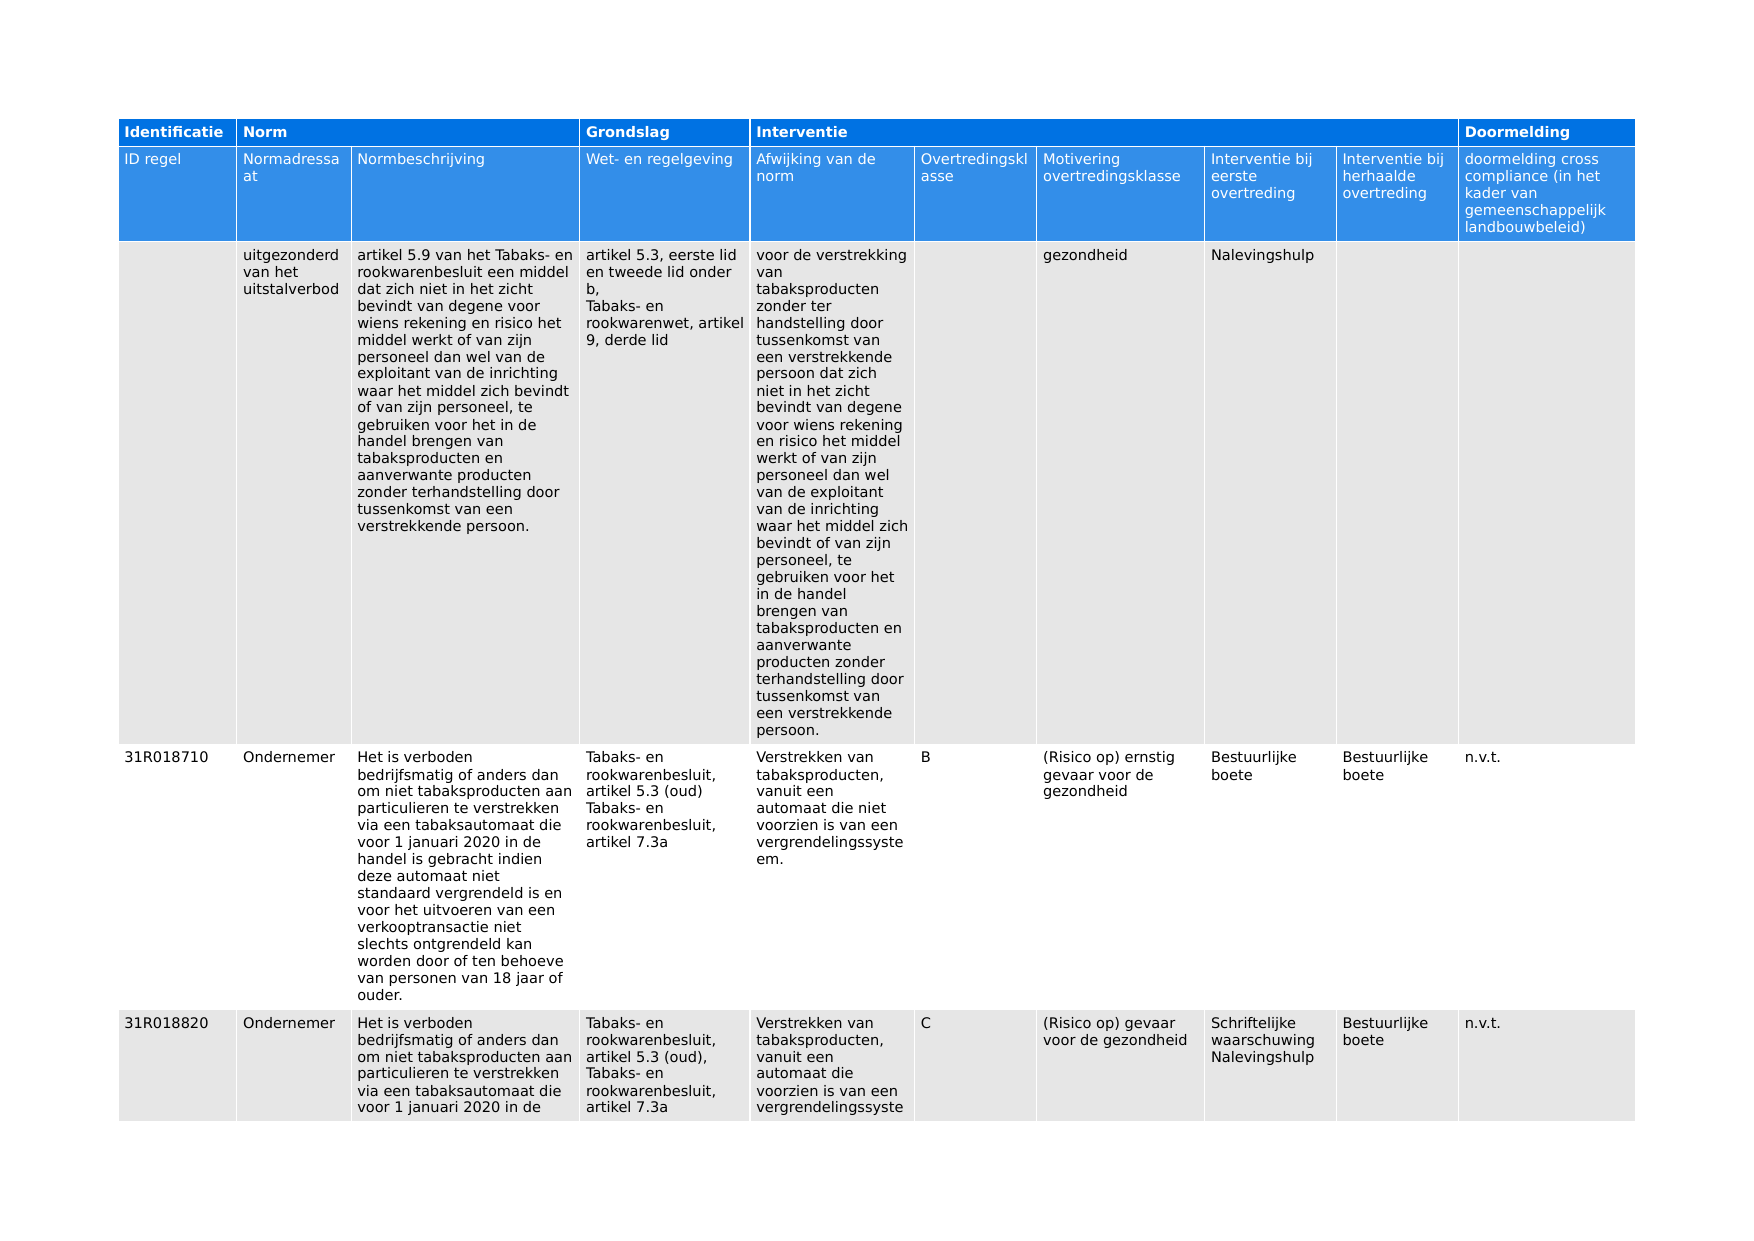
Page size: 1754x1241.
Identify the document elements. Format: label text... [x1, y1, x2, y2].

table_cell Bestuurlijke boete [1205, 745, 1336, 1009]
table_cell Bestuurlijke boete [1337, 745, 1458, 1009]
table_cell n.v.t. [1459, 745, 1635, 1009]
table_cell [915, 242, 1036, 744]
table_cell Overtredingsklasse [915, 147, 1036, 241]
table_cell Ondernemer [237, 745, 351, 1009]
table_cell Het is verboden bedrijfsmatig of anders dan om niet tabaksproducten aan particulieren te verstrekken via een tabaksautomaat die voor 1 januari 2020 in de [352, 1010, 579, 1121]
table_cell Normbeschrijving [352, 147, 579, 241]
table_cell Normadressaat [237, 147, 351, 241]
table_cell 31R018710 [119, 745, 236, 1009]
table_cell artikel 5.9 van het Tabaks- en rookwarenbesluit een middel dat zich niet in het zicht bevindt van degene voor wiens rekening en risico het middel werkt of van zijn personeel dan wel van de exploitant van de inrichting waar het middel zich bevindt of van zijn personeel, te gebruiken voor het in de handel brengen van tabaksproducten en aanverwante producten zonder terhandstelling door tussenkomst van een verstrekkende persoon. [352, 242, 579, 744]
table_header Interventie [751, 119, 1458, 146]
table_cell uitgezonderd van het uitstalverbod [237, 242, 351, 744]
table_header Norm [237, 119, 579, 146]
table_cell [119, 242, 236, 744]
table_cell C [915, 1010, 1036, 1121]
table_cell Nalevingshulp [1205, 242, 1336, 744]
table_cell Motivering overtredingsklasse [1037, 147, 1204, 241]
table_cell voor de verstrekking van tabaksproducten zonder ter handstelling door tussenkomst van een verstrekkende persoon dat zich niet in het zicht bevindt van degene voor wiens rekening en risico het middel werkt of van zijn personeel dan wel van de exploitant van de inrichting waar het middel zich bevindt of van zijn personeel, te gebruiken voor het in de handel brengen van tabaksproducten en aanverwante producten zonder terhandstelling door tussenkomst van een verstrekkende persoon. [751, 242, 914, 744]
table_cell Wet- en regelgeving [580, 147, 749, 241]
table_cell Het is verboden bedrijfsmatig of anders dan om niet tabaksproducten aan particulieren te verstrekken via een tabaksautomaat die voor 1 januari 2020 in de handel is gebracht indien deze automaat niet standaard vergrendeld is en voor het uitvoeren van een verkooptransactie niet slechts ontgrendeld kan worden door of ten behoeve van personen van 18 jaar of ouder. [352, 745, 579, 1009]
table_header Doormelding [1459, 119, 1635, 146]
table_cell Bestuurlijke boete [1337, 1010, 1458, 1121]
table_cell (Risico op) ernstig gevaar voor de gezondheid [1037, 745, 1204, 1009]
table_cell Verstrekken van tabaksproducten, vanuit een automaat die niet voorzien is van een vergrendelingssysteem. [751, 745, 914, 1009]
table_cell (Risico op) gevaar voor de gezondheid [1037, 1010, 1204, 1121]
table_cell Schriftelijke waarschuwing Nalevingshulp [1205, 1010, 1336, 1121]
table_cell [1337, 242, 1458, 744]
table_cell ID regel [119, 147, 236, 241]
table_cell Ondernemer [237, 1010, 351, 1121]
table_cell Interventie bij herhaalde overtreding [1337, 147, 1458, 241]
table_cell Tabaks- en rookwarenbesluit, artikel 5.3 (oud), Tabaks- en rookwarenbesluit, artikel 7.3a [580, 1010, 749, 1121]
table_header Identificatie [119, 119, 236, 146]
table_cell n.v.t. [1459, 1010, 1635, 1121]
table_cell doormelding cross compliance (in het kader van gemeenschappelijk landbouwbeleid) [1459, 147, 1635, 241]
table_header Grondslag [580, 119, 749, 146]
table_cell B [915, 745, 1036, 1009]
table_cell Afwijking van de norm [751, 147, 914, 241]
table_cell Tabaks- en rookwarenbesluit, artikel 5.3 (oud) Tabaks- en rookwarenbesluit, artikel 7.3a [580, 745, 749, 1009]
table_cell gezondheid [1037, 242, 1204, 744]
table_cell Interventie bij eerste overtreding [1205, 147, 1336, 241]
table_cell Verstrekken van tabaksproducten, vanuit een automaat die voorzien is van een vergrendelingssyste [751, 1010, 914, 1121]
table_cell 31R018820 [119, 1010, 236, 1121]
table_cell artikel 5.3, eerste lid en tweede lid onder b, Tabaks- en rookwarenwet, artikel 9, derde lid [580, 242, 749, 744]
table_cell [1459, 242, 1635, 744]
